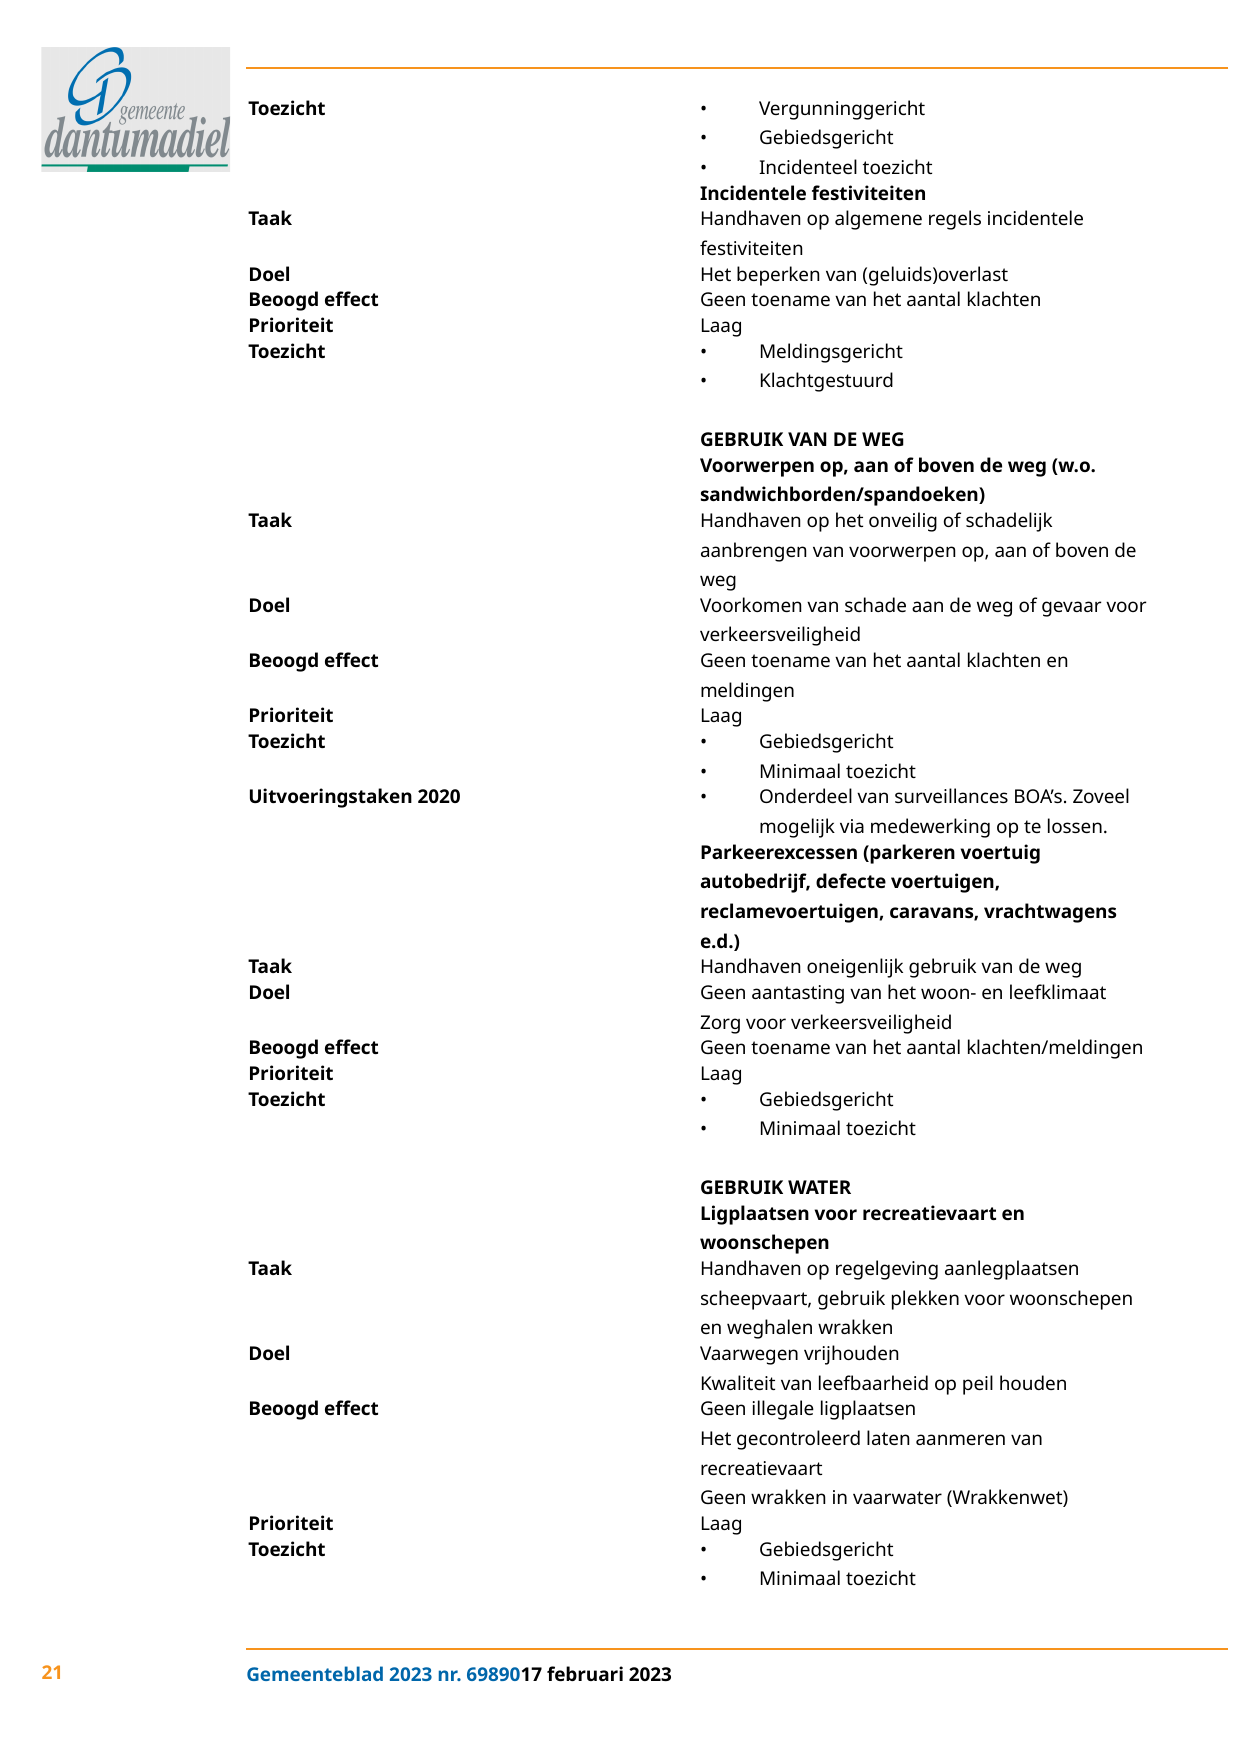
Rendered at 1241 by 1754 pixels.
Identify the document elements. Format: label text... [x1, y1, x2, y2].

table_cell Voorwerpen op, aan of boven de weg (w.o. sandwichborden/spandoeken) [700, 452, 1152, 507]
table_cell Toezicht [248, 95, 700, 180]
table_cell Taak [248, 1255, 700, 1340]
table_cell Geen aantasting van het woon- en leefklimaat Zorg voor verkeersveiligheid [700, 979, 1152, 1034]
table_cell Laag [700, 1060, 1152, 1086]
table_cell Toezicht [248, 729, 700, 784]
table_cell Handhaven op regelgeving aanlegplaatsen scheepvaart, gebruik plekken voor woonschepen en weghalen wrakken [700, 1255, 1152, 1340]
table_cell [248, 839, 700, 953]
table_cell Prioriteit [248, 703, 700, 728]
table_cell Doel [248, 261, 700, 286]
table_cell Toezicht [248, 1086, 700, 1141]
table_cell Meldingsgericht Klachtgestuurd [700, 338, 1152, 393]
table_cell Geen toename van het aantal klachten [700, 286, 1152, 312]
table_cell Laag [700, 703, 1152, 728]
table_cell Gebiedsgericht Minimaal toezicht [700, 729, 1152, 784]
table_header GEBRUIK VAN DE WEG [700, 426, 1152, 452]
table_cell Taak [248, 954, 700, 979]
table_cell Toezicht [248, 1536, 700, 1591]
table_cell Doel [248, 592, 700, 647]
table_cell Prioriteit [248, 1510, 700, 1536]
table_cell Taak [248, 507, 700, 592]
table_cell Laag [700, 1510, 1152, 1536]
table_cell Prioriteit [248, 1060, 700, 1086]
table_header GEBRUIK WATER [700, 1174, 1152, 1200]
table_cell Vaarwegen vrijhouden Kwaliteit van leefbaarheid op peil houden [700, 1340, 1152, 1396]
table_cell Handhaven op algemene regels incidentele festiviteiten [700, 205, 1152, 261]
table_cell Het beperken van (geluids)overlast [700, 261, 1152, 286]
table_cell Laag [700, 312, 1152, 338]
table_header [248, 426, 700, 452]
table_cell Gebiedsgericht Minimaal toezicht [700, 1536, 1152, 1591]
table_cell Geen toename van het aantal klachten en meldingen [700, 648, 1152, 703]
table_cell [248, 1200, 700, 1255]
table_cell Doel [248, 979, 700, 1034]
table_cell Incidentele festiviteiten [700, 180, 1152, 205]
table_cell Geen illegale ligplaatsen Het gecontroleerd laten aanmeren van recreatievaart Geen wrakken in vaarwater (Wrakkenwet) [700, 1396, 1152, 1510]
table_cell Toezicht [248, 338, 700, 393]
table_cell Geen toename van het aantal klachten/meldingen [700, 1035, 1152, 1060]
table_cell Gebiedsgericht Minimaal toezicht [700, 1086, 1152, 1141]
table_header [248, 1174, 700, 1200]
table_cell Beoogd effect [248, 1396, 700, 1510]
table_cell Handhaven oneigenlijk gebruik van de weg [700, 954, 1152, 979]
table_cell Beoogd effect [248, 1035, 700, 1060]
table_cell Beoogd effect [248, 648, 700, 703]
table_cell [248, 180, 700, 205]
table_cell Ligplaatsen voor recreatievaart en woonschepen [700, 1200, 1152, 1255]
table_cell Vergunninggericht Gebiedsgericht Incidenteel toezicht [700, 95, 1152, 180]
table_cell [248, 452, 700, 507]
table_cell Prioriteit [248, 312, 700, 338]
table_cell Doel [248, 1340, 700, 1396]
table_cell Taak [248, 205, 700, 261]
table_cell Handhaven op het onveilig of schadelijk aanbrengen van voorwerpen op, aan of boven de weg [700, 507, 1152, 592]
picture [41, 47, 231, 172]
table_cell Onderdeel van surveillances BOA’s. Zoveel mogelijk via medewerking op te lossen. [700, 784, 1152, 839]
table_cell Parkeerexcessen (parkeren voertuig autobedrijf, defecte voertuigen, reclamevoertuigen, caravans, vrachtwagens e.d.) [700, 839, 1152, 953]
table_cell Uitvoeringstaken 2020 [248, 784, 700, 839]
table_cell Beoogd effect [248, 286, 700, 312]
table_cell Voorkomen van schade aan de weg of gevaar voor verkeersveiligheid [700, 592, 1152, 647]
